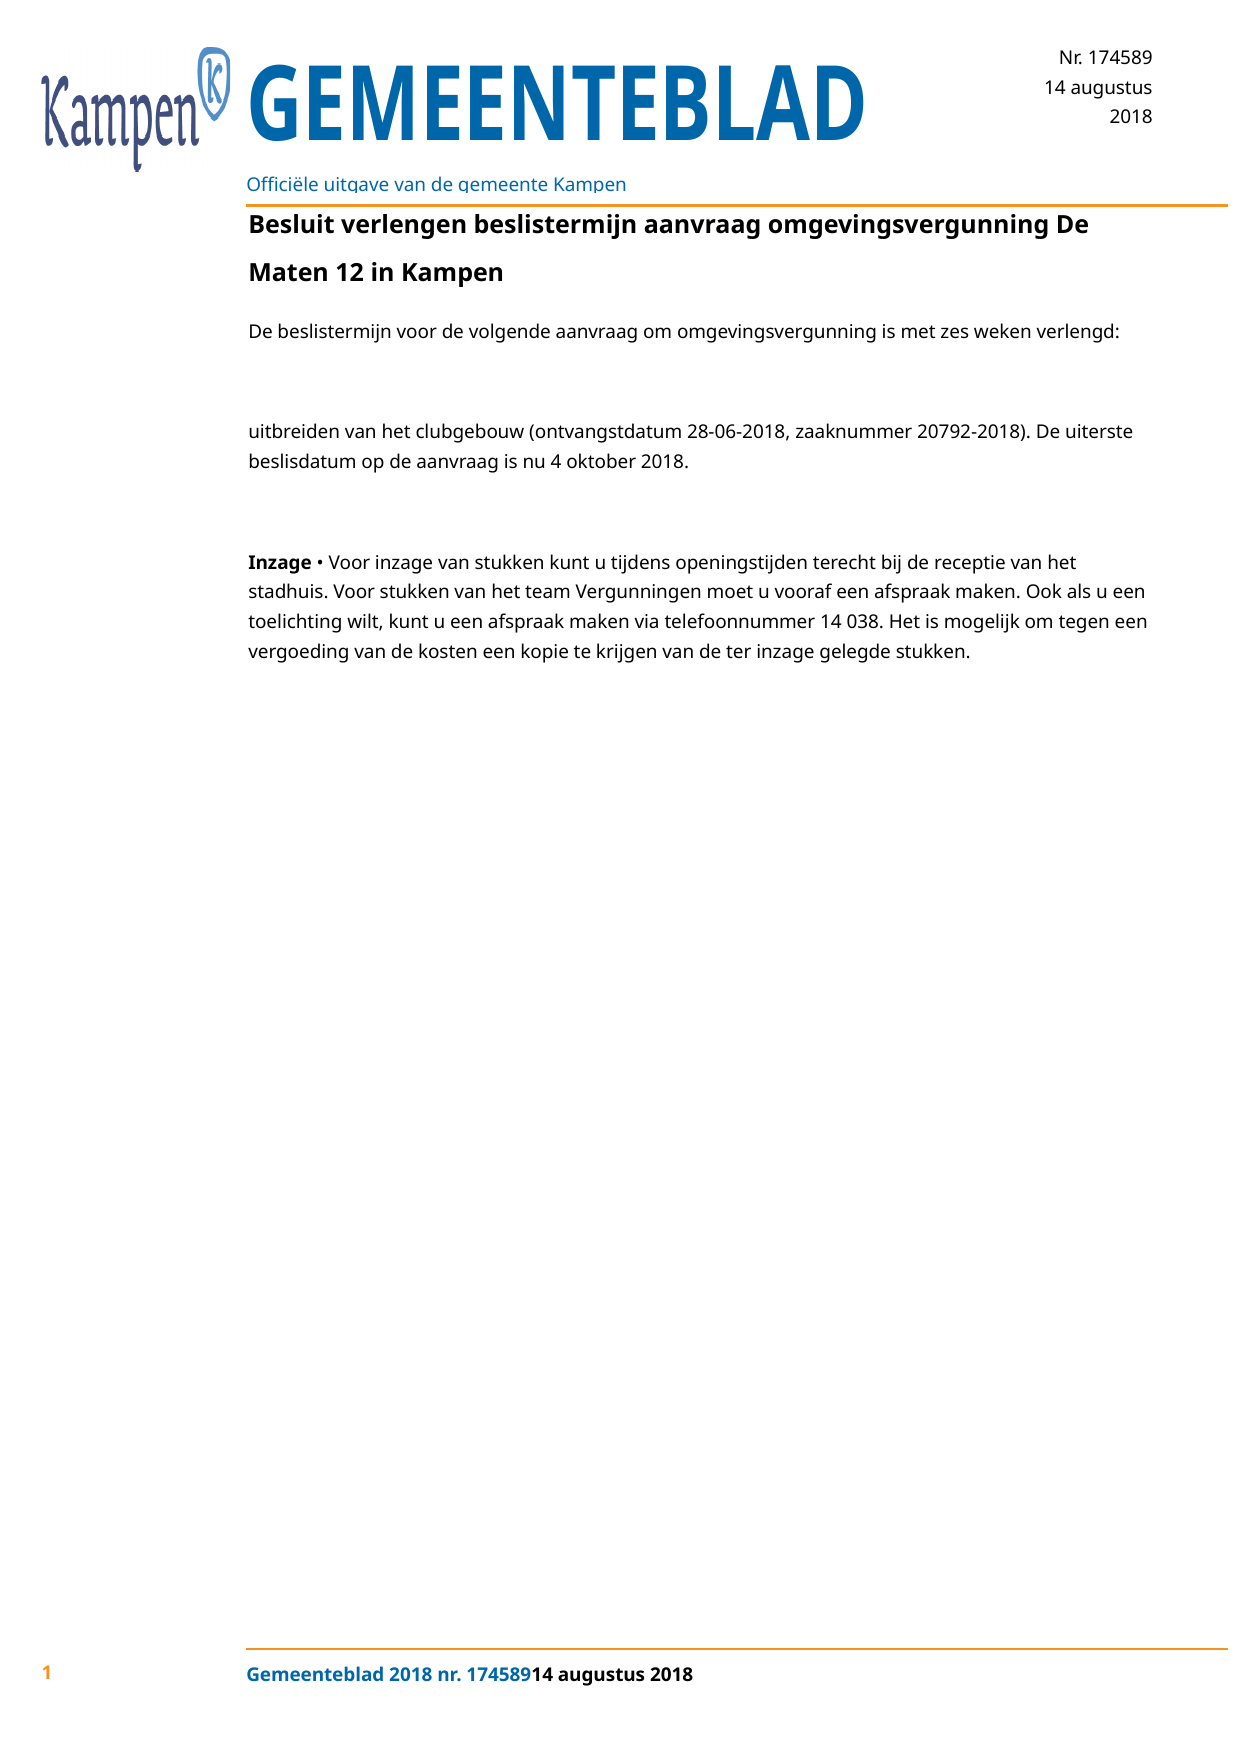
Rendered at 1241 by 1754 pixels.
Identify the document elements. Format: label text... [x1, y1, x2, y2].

text uitbreiden van het clubgebouw (ontvangstdatum 28-06-2018, zaaknummer 20792-2018). De uiterste beslisdatum op de aanvraag is nu 4 oktober 2018. [248, 419, 1152, 474]
picture [41, 47, 231, 172]
text Besluit verlengen beslistermijn aanvraag omgevingsvergunning De Maten 12 in Kampen [248, 207, 1152, 288]
text Inzage • Voor inzage van stukken kunt u tijdens openingstijden terecht bij de receptie van het stadhuis. Voor stukken van het team Vergunningen moet u vooraf een afspraak maken. Ook als u een toelichting wilt, kunt u een afspraak maken via telefoonnummer 14 038. Het is mogelijk om tegen een vergoeding van de kosten een kopie te krijgen van de ter inzage gelegde stukken. [248, 549, 1152, 664]
text De beslistermijn voor de volgende aanvraag om omgevingsvergunning is met zes weken verlengd: [248, 318, 1152, 344]
